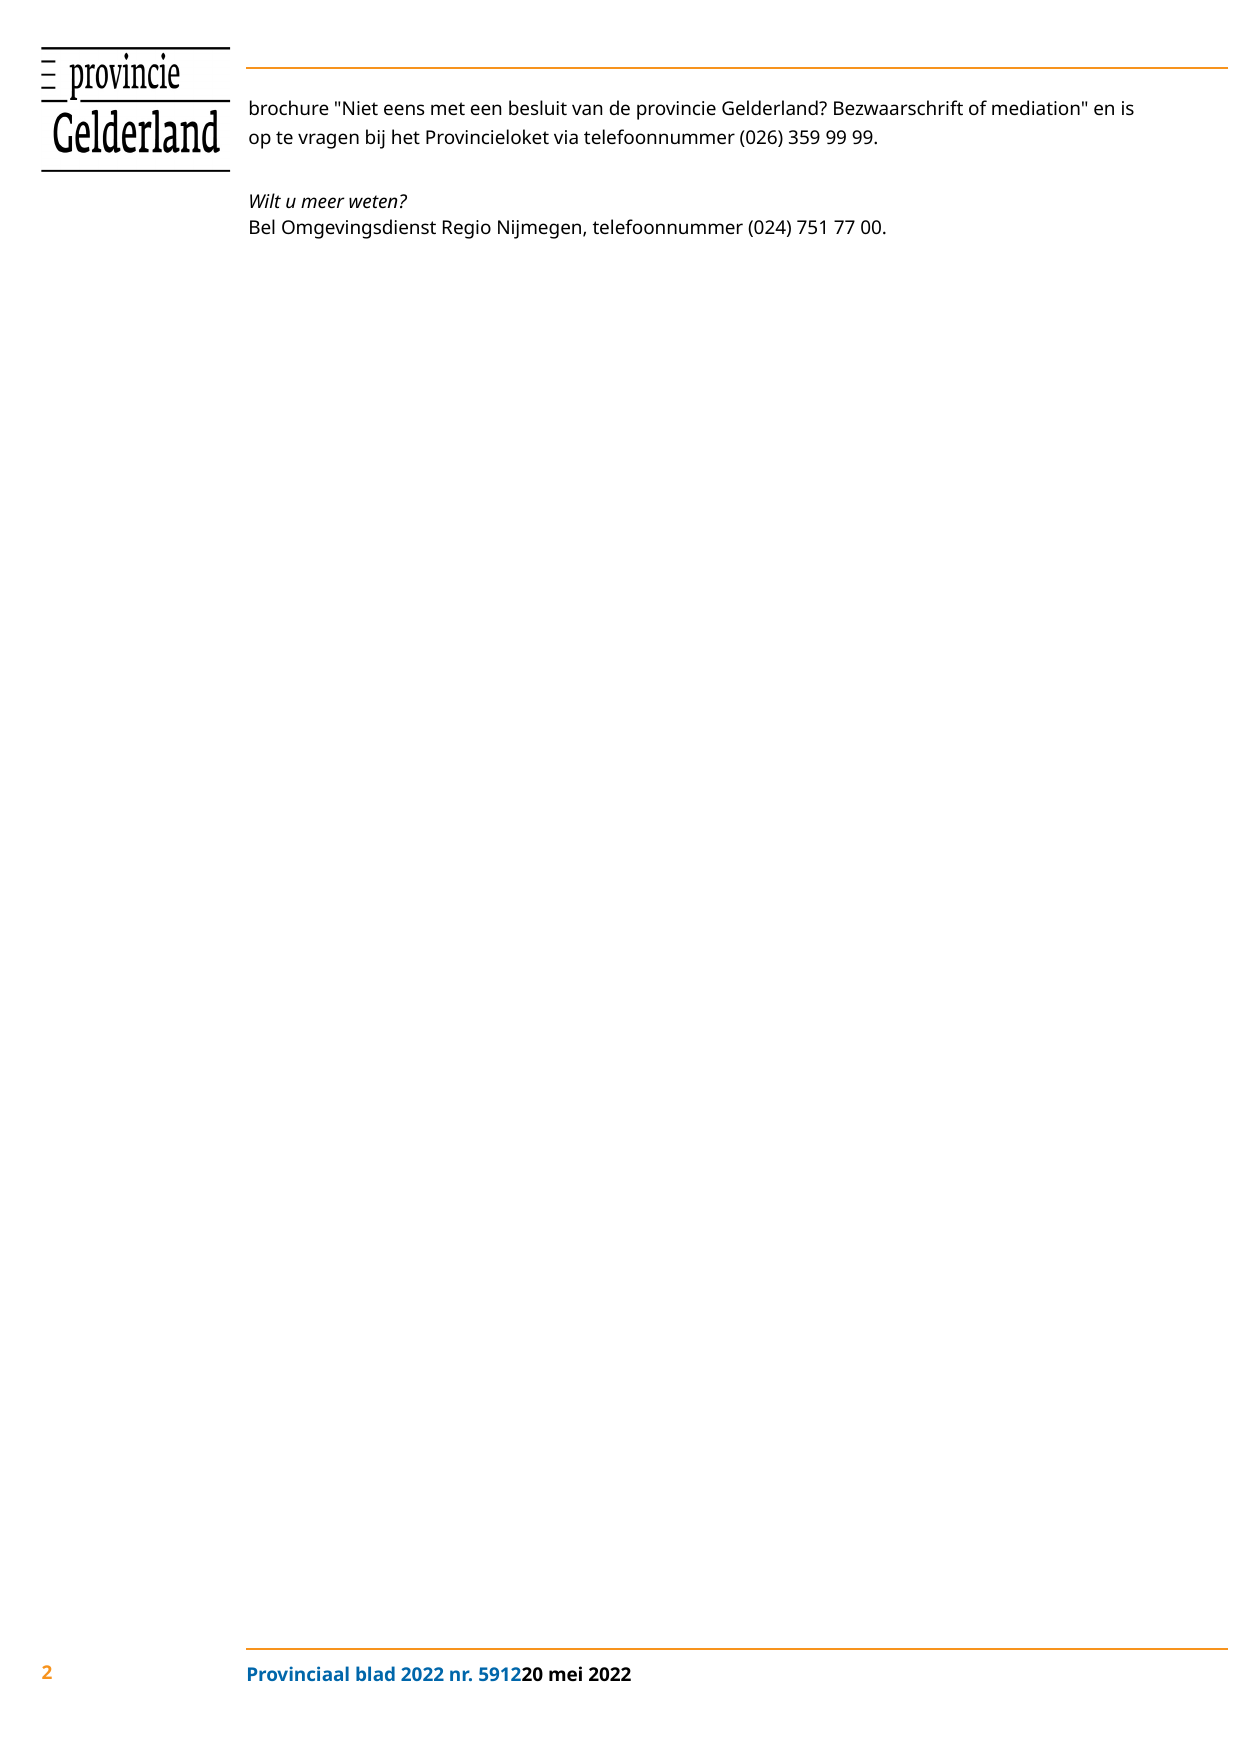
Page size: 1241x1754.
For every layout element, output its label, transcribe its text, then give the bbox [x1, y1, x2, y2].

text Wilt u meer weten? [248, 188, 1152, 214]
picture [41, 47, 231, 172]
text brochure "Niet eens met een besluit van de provincie Gelderland? Bezwaarschrift of mediation" en is op te vragen bij het Provincieloket via telefoonnummer (026) 359 99 99. [248, 95, 1152, 150]
text Bel Omgevingsdienst Regio Nijmegen, telefoonnummer (024) 751 77 00. [248, 214, 1152, 240]
